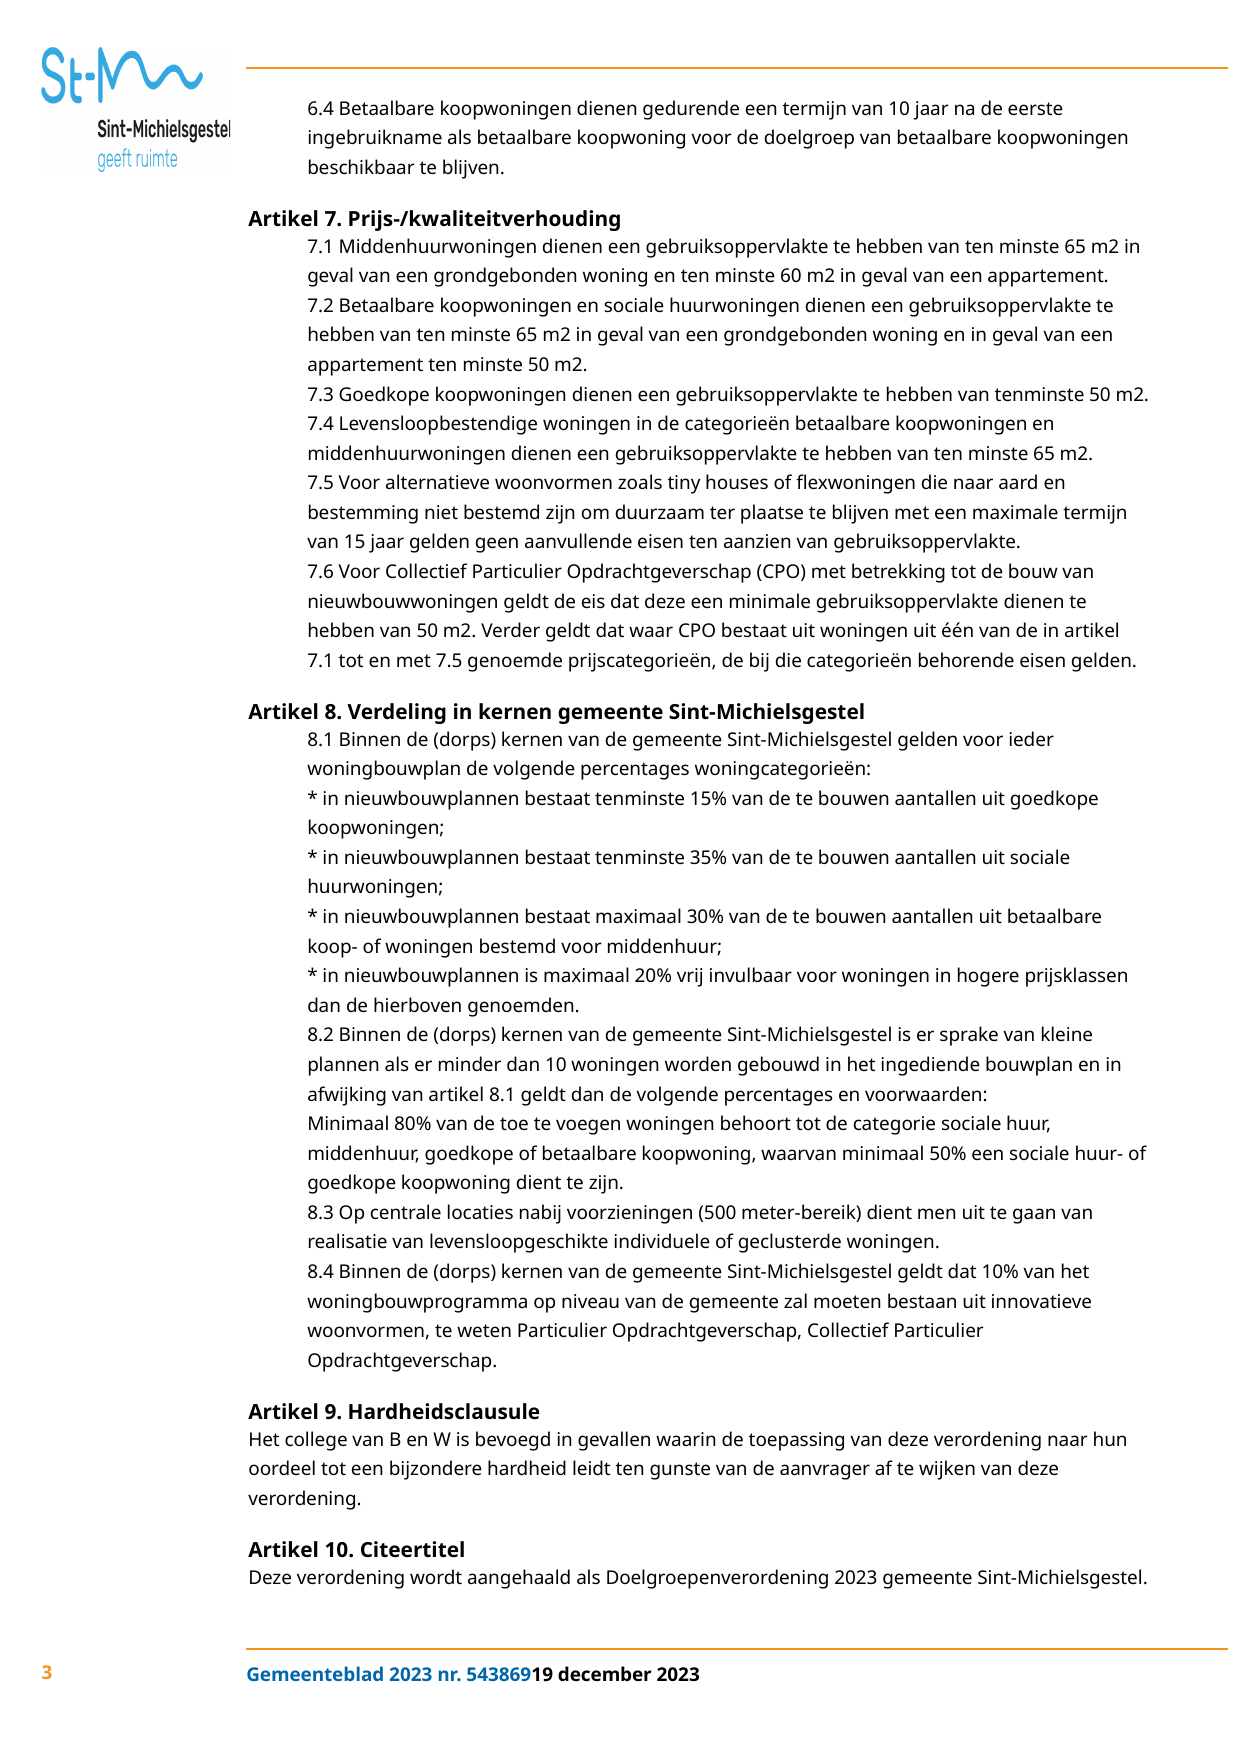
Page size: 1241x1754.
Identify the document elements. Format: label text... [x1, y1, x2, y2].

text Deze verordening wordt aangehaald als Doelgroepenverordening 2023 gemeente Sint-Michielsgestel. [248, 1564, 1152, 1590]
text Artikel 9. Hardheidsclausule [248, 1397, 1152, 1426]
list * in nieuwbouwplannen bestaat tenminste 35% van de te bouwen aantallen uit sociale huurwoningen; [248, 844, 1152, 899]
text Het college van B en W is bevoegd in gevallen waarin de toepassing van deze verordening naar hun oordeel tot een bijzondere hardheid leidt ten gunste van de aanvrager af te wijken van deze verordening. [248, 1426, 1152, 1511]
list 7.4 Levensloopbestendige woningen in de categorieën betaalbare koopwoningen en middenhuurwoningen dienen een gebruiksoppervlakte te hebben van ten minste 65 m2. [248, 410, 1152, 466]
list * in nieuwbouwplannen bestaat tenminste 15% van de te bouwen aantallen uit goedkope koopwoningen; [248, 785, 1152, 840]
list 7.6 Voor Collectief Particulier Opdrachtgeverschap (CPO) met betrekking tot de bouw van nieuwbouwwoningen geldt de eis dat deze een minimale gebruiksoppervlakte dienen te hebben van 50 m2. Verder geldt dat waar CPO bestaat uit woningen uit één van de in artikel 7.1 tot en met 7.5 genoemde prijscategorieën, de bij die categorieën behorende eisen gelden. [248, 558, 1152, 673]
list 8.2 Binnen de (dorps) kernen van de gemeente Sint-Michielsgestel is er sprake van kleine plannen als er minder dan 10 woningen worden gebouwd in het ingediende bouwplan en in afwijking van artikel 8.1 geldt dan de volgende percentages en voorwaarden: [248, 1022, 1152, 1107]
list 7.5 Voor alternatieve woonvormen zoals tiny houses of flexwoningen die naar aard en bestemming niet bestemd zijn om duurzaam ter plaatse te blijven met een maximale termijn van 15 jaar gelden geen aanvullende eisen ten aanzien van gebruiksoppervlakte. [248, 469, 1152, 554]
text Artikel 10. Citeertitel [248, 1536, 1152, 1564]
list 6.4 Betaalbare koopwoningen dienen gedurende een termijn van 10 jaar na de eerste ingebruikname als betaalbare koopwoning voor de doelgroep van betaalbare koopwoningen beschikbaar te blijven. [248, 95, 1152, 180]
list 8.3 Op centrale locaties nabij voorzieningen (500 meter-bereik) dient men uit te gaan van realisatie van levensloopgeschikte individuele of geclusterde woningen. [248, 1199, 1152, 1254]
list 7.1 Middenhuurwoningen dienen een gebruiksoppervlakte te hebben van ten minste 65 m2 in geval van een grondgebonden woning en ten minste 60 m2 in geval van een appartement. [248, 233, 1152, 288]
picture [41, 47, 231, 172]
list 8.4 Binnen de (dorps) kernen van de gemeente Sint-Michielsgestel geldt dat 10% van het woningbouwprogramma op niveau van de gemeente zal moeten bestaan uit innovatieve woonvormen, te weten Particulier Opdrachtgeverschap, Collectief Particulier Opdrachtgeverschap. [248, 1258, 1152, 1373]
list * in nieuwbouwplannen bestaat maximaal 30% van de te bouwen aantallen uit betaalbare koop- of woningen bestemd voor middenhuur; [248, 903, 1152, 959]
list * in nieuwbouwplannen is maximaal 20% vrij invulbaar voor woningen in hogere prijsklassen dan de hierboven genoemden. [248, 962, 1152, 1018]
list 8.1 Binnen de (dorps) kernen van de gemeente Sint-Michielsgestel gelden voor ieder woningbouwplan de volgende percentages woningcategorieën: [248, 726, 1152, 781]
text Artikel 7. Prijs-/kwaliteitverhouding [248, 204, 1152, 233]
list 7.3 Goedkope koopwoningen dienen een gebruiksoppervlakte te hebben van tenminste 50 m2. [248, 381, 1152, 406]
list Minimaal 80% van de toe te voegen woningen behoort tot de categorie sociale huur, middenhuur, goedkope of betaalbare koopwoning, waarvan minimaal 50% een sociale huur- of goedkope koopwoning dient te zijn. [248, 1110, 1152, 1195]
text Artikel 8. Verdeling in kernen gemeente Sint-Michielsgestel [248, 697, 1152, 726]
list 7.2 Betaalbare koopwoningen en sociale huurwoningen dienen een gebruiksoppervlakte te hebben van ten minste 65 m2 in geval van een grondgebonden woning en in geval van een appartement ten minste 50 m2. [248, 292, 1152, 377]
